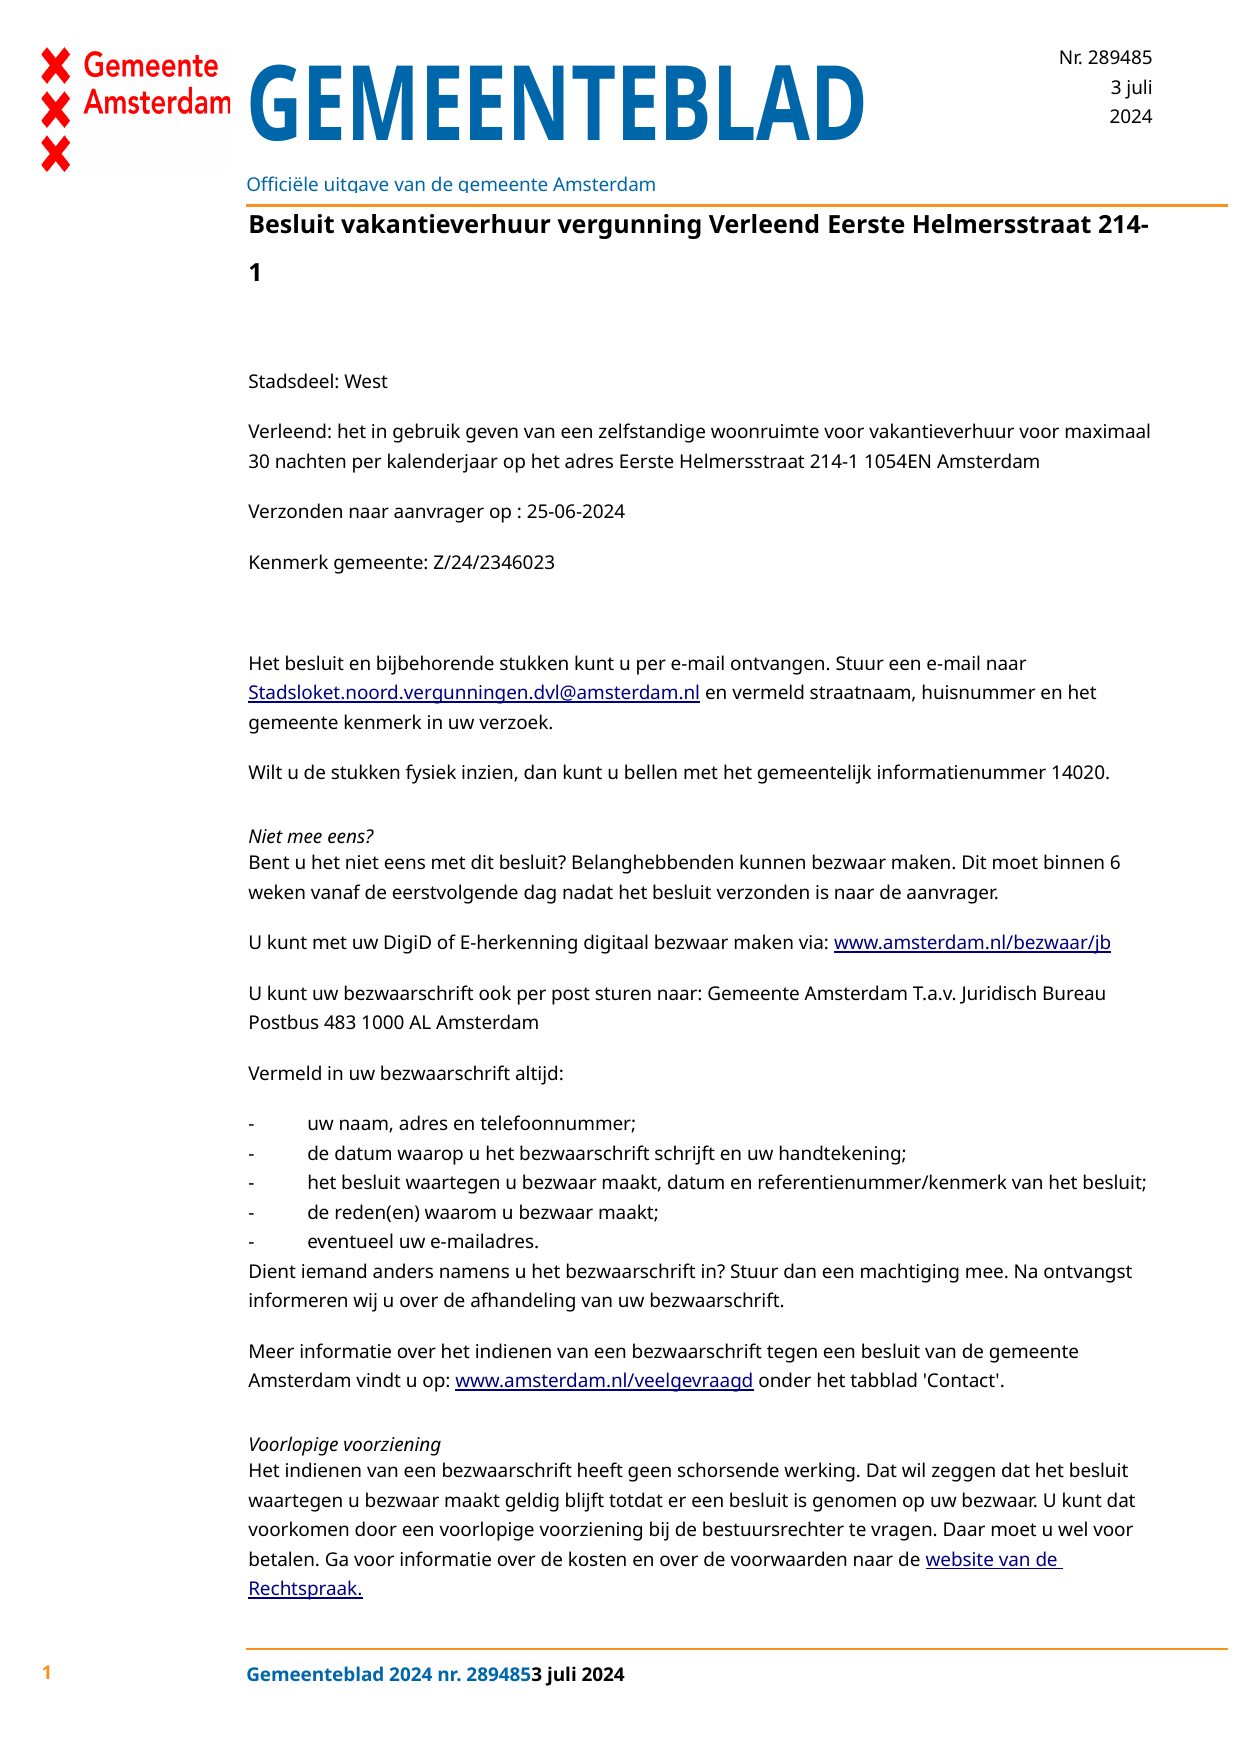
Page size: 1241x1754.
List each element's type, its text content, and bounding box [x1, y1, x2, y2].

picture [41, 47, 231, 172]
list eventueel uw e-mailadres. [248, 1228, 1152, 1254]
list uw naam, adres en telefoonnummer; [248, 1110, 1152, 1136]
text Niet mee eens? [248, 823, 1152, 849]
list de datum waarop u het bezwaarschrift schrijft en uw handtekening; [248, 1140, 1152, 1165]
list de reden(en) waarom u bezwaar maakt; [248, 1199, 1152, 1224]
text Dient iemand anders namens u het bezwaarschrift in? Stuur dan een machtiging mee. Na ontvangst informeren wij u over de afhandeling van uw bezwaarschrift. [248, 1258, 1152, 1313]
text U kunt met uw DigiD of E-herkenning digitaal bezwaar maken via: www.amsterdam.nl/bezwaar/jb [248, 929, 1152, 955]
text Wilt u de stukken fysiek inzien, dan kunt u bellen met het gemeentelijk informatienummer 14020. [248, 759, 1152, 785]
text Meer informatie over het indienen van een bezwaarschrift tegen een besluit van de gemeente Amsterdam vindt u op: www.amsterdam.nl/veelgevraagd onder het tabblad 'Contact'. [248, 1338, 1152, 1393]
text Verleend: het in gebruik geven van een zelfstandige woonruimte voor vakantieverhuur voor maximaal 30 nachten per kalenderjaar op het adres Eerste Helmersstraat 214-1 1054EN Amsterdam [248, 419, 1152, 474]
text Het besluit en bijbehorende stukken kunt u per e-mail ontvangen. Stuur een e-mail naar Stadsloket.noord.vergunningen.dvl@amsterdam.nl en vermeld straatnaam, huisnummer en het gemeente kenmerk in uw verzoek. [248, 650, 1152, 735]
text U kunt uw bezwaarschrift ook per post sturen naar: Gemeente Amsterdam T.a.v. Juridisch Bureau Postbus 483 1000 AL Amsterdam [248, 980, 1152, 1035]
list het besluit waartegen u bezwaar maakt, datum en referentienummer/kenmerk van het besluit; [248, 1169, 1152, 1195]
text Bent u het niet eens met dit besluit? Belanghebbenden kunnen bezwaar maken. Dit moet binnen 6 weken vanaf de eerstvolgende dag nadat het besluit verzonden is naar de aanvrager. [248, 849, 1152, 904]
text Voorlopige voorziening [248, 1432, 1152, 1457]
text Het indienen van een bezwaarschrift heeft geen schorsende werking. Dat wil zeggen dat het besluit waartegen u bezwaar maakt geldig blijft totdat er een besluit is genomen op uw bezwaar. U kunt dat voorkomen door een voorlopige voorziening bij de bestuursrechter te vragen. Daar moet u wel voor betalen. Ga voor informatie over de kosten en over de voorwaarden naar de website van de Rechtspraak. [248, 1457, 1152, 1601]
text Kenmerk gemeente: Z/24/2346023 [248, 549, 1152, 575]
text Vermeld in uw bezwaarschrift altijd: [248, 1060, 1152, 1085]
text Besluit vakantieverhuur vergunning Verleend Eerste Helmersstraat 214-1 [248, 207, 1152, 288]
text Verzonden naar aanvrager op : 25-06-2024 [248, 499, 1152, 524]
text Stadsdeel: West [248, 368, 1152, 394]
